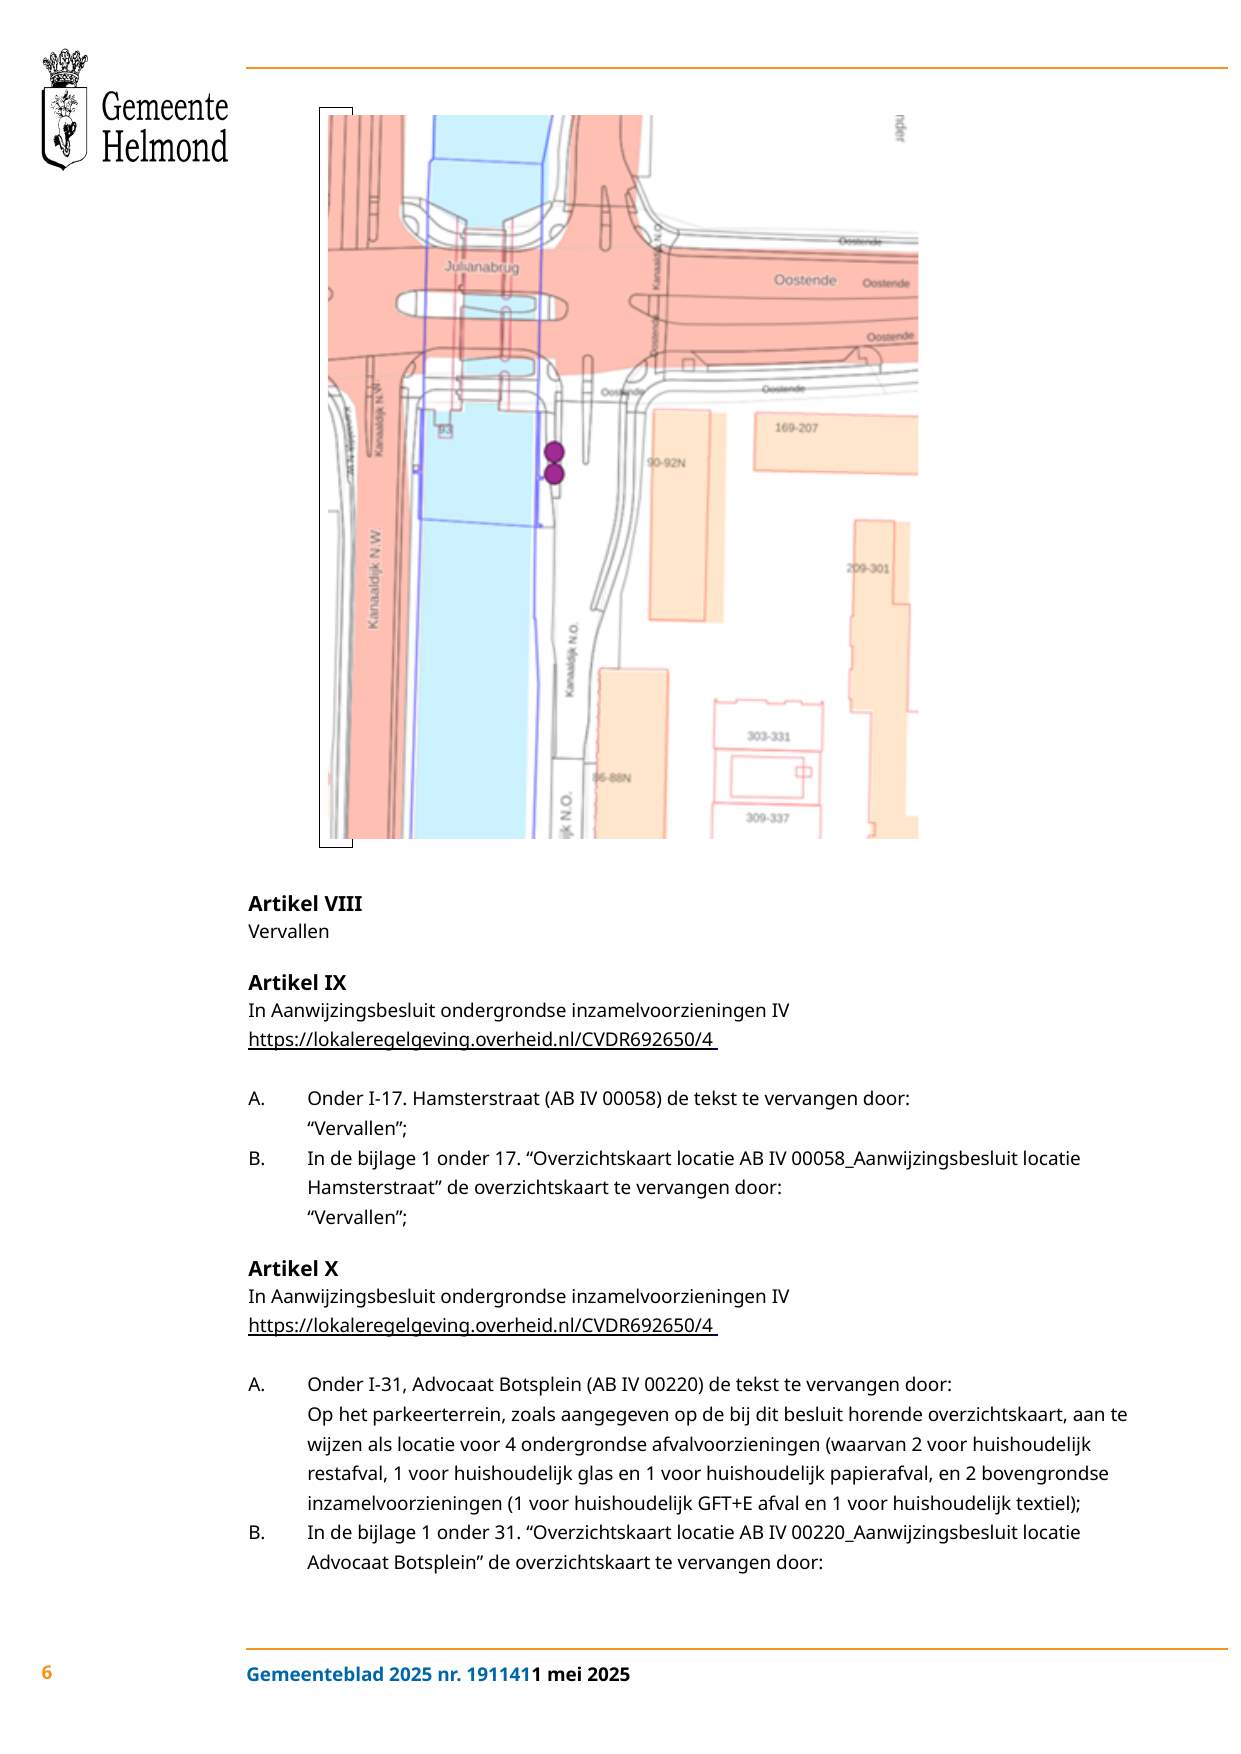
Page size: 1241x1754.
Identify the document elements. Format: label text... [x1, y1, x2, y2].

list Op het parkeerterrein, zoals aangegeven op de bij dit besluit horende overzichtskaart, aan te wijzen als locatie voor 4 ondergrondse afvalvoorzieningen (waarvan 2 voor huishoudelijk restafval, 1 voor huishoudelijk glas en 1 voor huishoudelijk papierafval, en 2 bovengrondse inzamelvoorzieningen (1 voor huishoudelijk GFT+E afval en 1 voor huishoudelijk textiel); [248, 1401, 1152, 1516]
text Artikel VIII [248, 889, 1152, 918]
list In de bijlage 1 onder 17. “Overzichtskaart locatie AB IV 00058_Aanwijzingsbesluit locatie Hamsterstraat” de overzichtskaart te vervangen door: [248, 1145, 1152, 1200]
list “Vervallen”; [248, 1115, 1152, 1141]
text Vervallen [248, 918, 1152, 944]
list Onder I-31, Advocaat Botsplein (AB IV 00220) de tekst te vervangen door: [248, 1372, 1152, 1397]
text In Aanwijzingsbesluit ondergrondse inzamelvoorzieningen IV [248, 1283, 1152, 1308]
list Onder I-17. Hamsterstraat (AB IV 00058) de tekst te vervangen door: [248, 1086, 1152, 1111]
text https://lokaleregelgeving.overheid.nl/CVDR692650/4 [248, 1312, 1152, 1338]
picture [41, 47, 231, 172]
list “Vervallen”; [248, 1204, 1152, 1230]
list In de bijlage 1 onder 31. “Overzichtskaart locatie AB IV 00220_Aanwijzingsbesluit locatie Advocaat Botsplein” de overzichtskaart te vervangen door: [248, 1519, 1152, 1575]
text Artikel X [248, 1254, 1152, 1283]
text https://lokaleregelgeving.overheid.nl/CVDR692650/4 [248, 1026, 1152, 1052]
picture [327, 115, 919, 839]
text Artikel IX [248, 968, 1152, 997]
text In Aanwijzingsbesluit ondergrondse inzamelvoorzieningen IV [248, 997, 1152, 1023]
